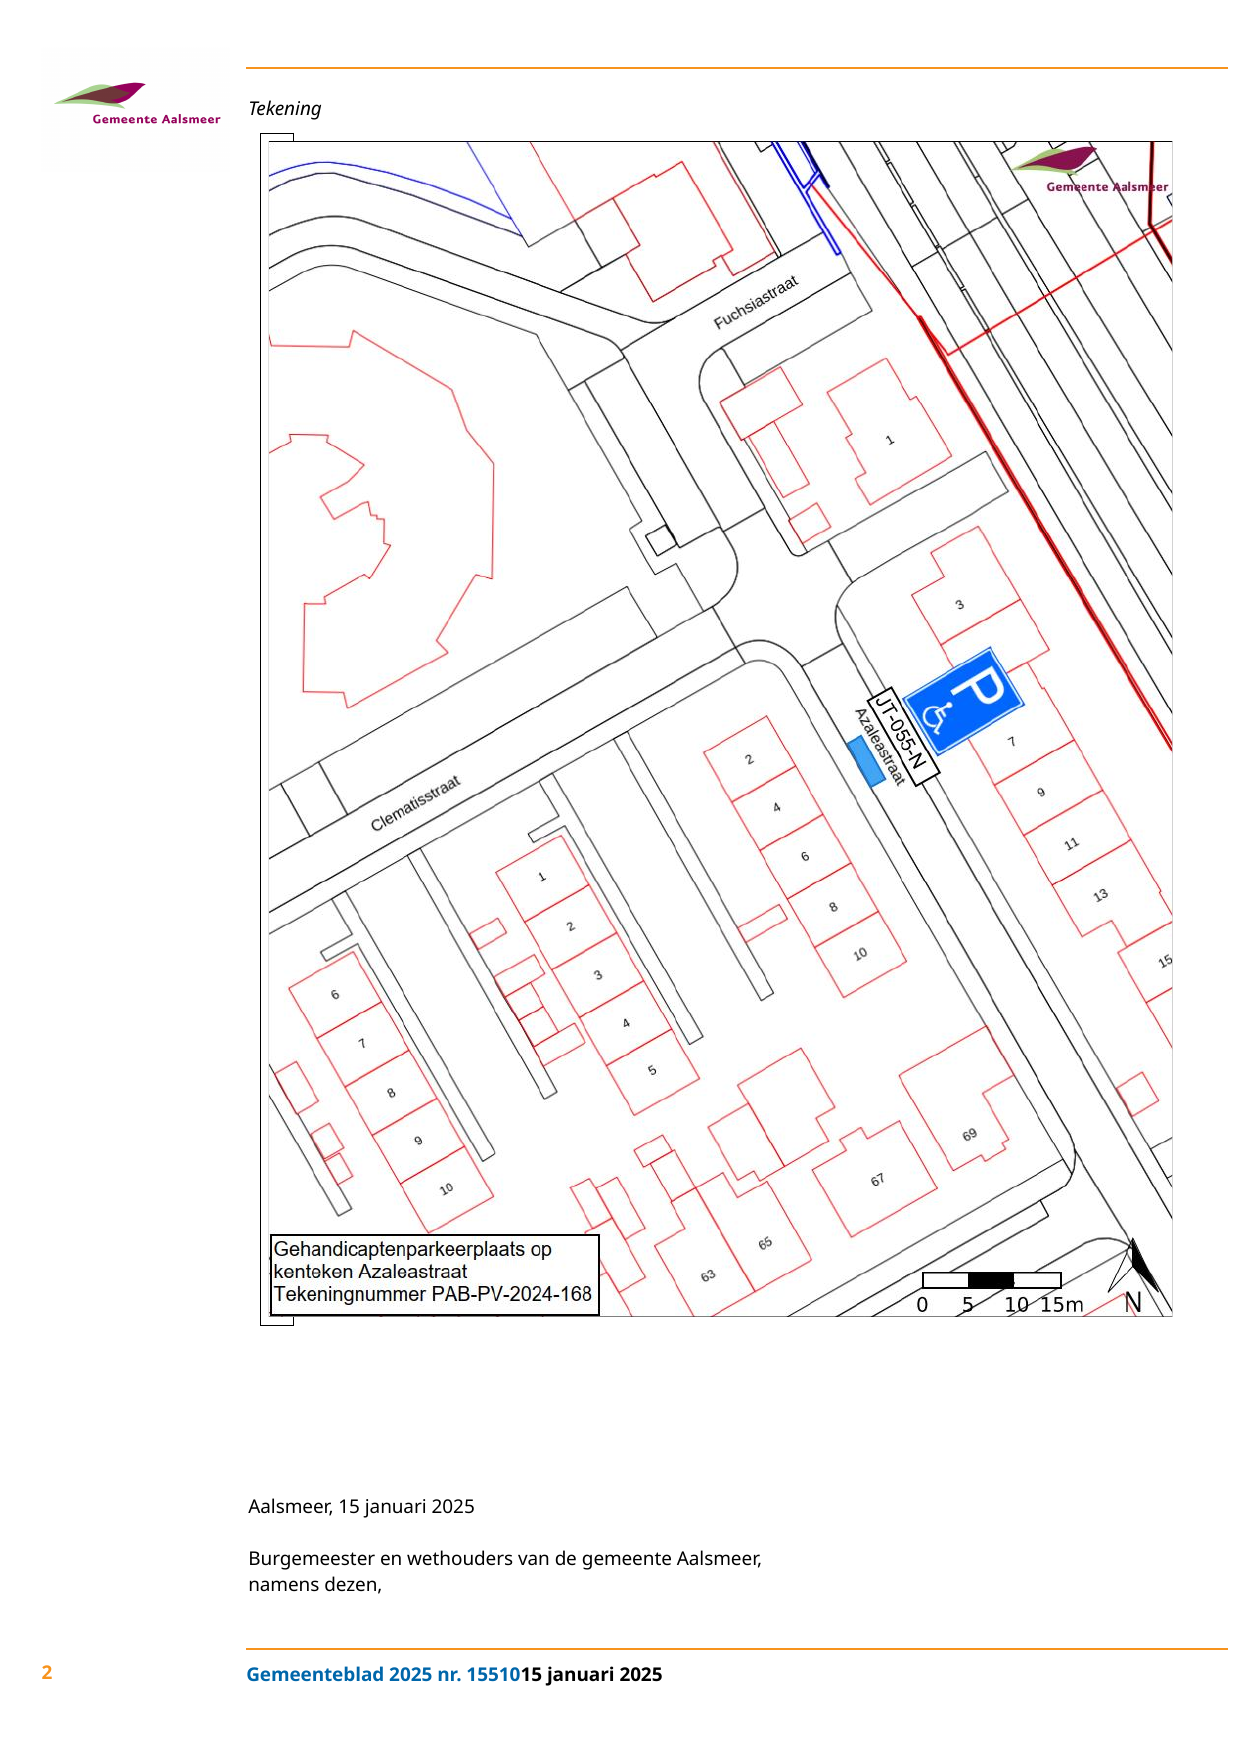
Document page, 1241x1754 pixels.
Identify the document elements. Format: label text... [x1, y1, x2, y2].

text Burgemeester en wethouders van de gemeente Aalsmeer, [248, 1545, 1152, 1571]
picture [41, 47, 231, 172]
picture [268, 141, 1173, 1317]
text namens dezen, [248, 1571, 1152, 1597]
text Aalsmeer, 15 januari 2025 [248, 1494, 1152, 1519]
text Tekening [248, 95, 1152, 121]
